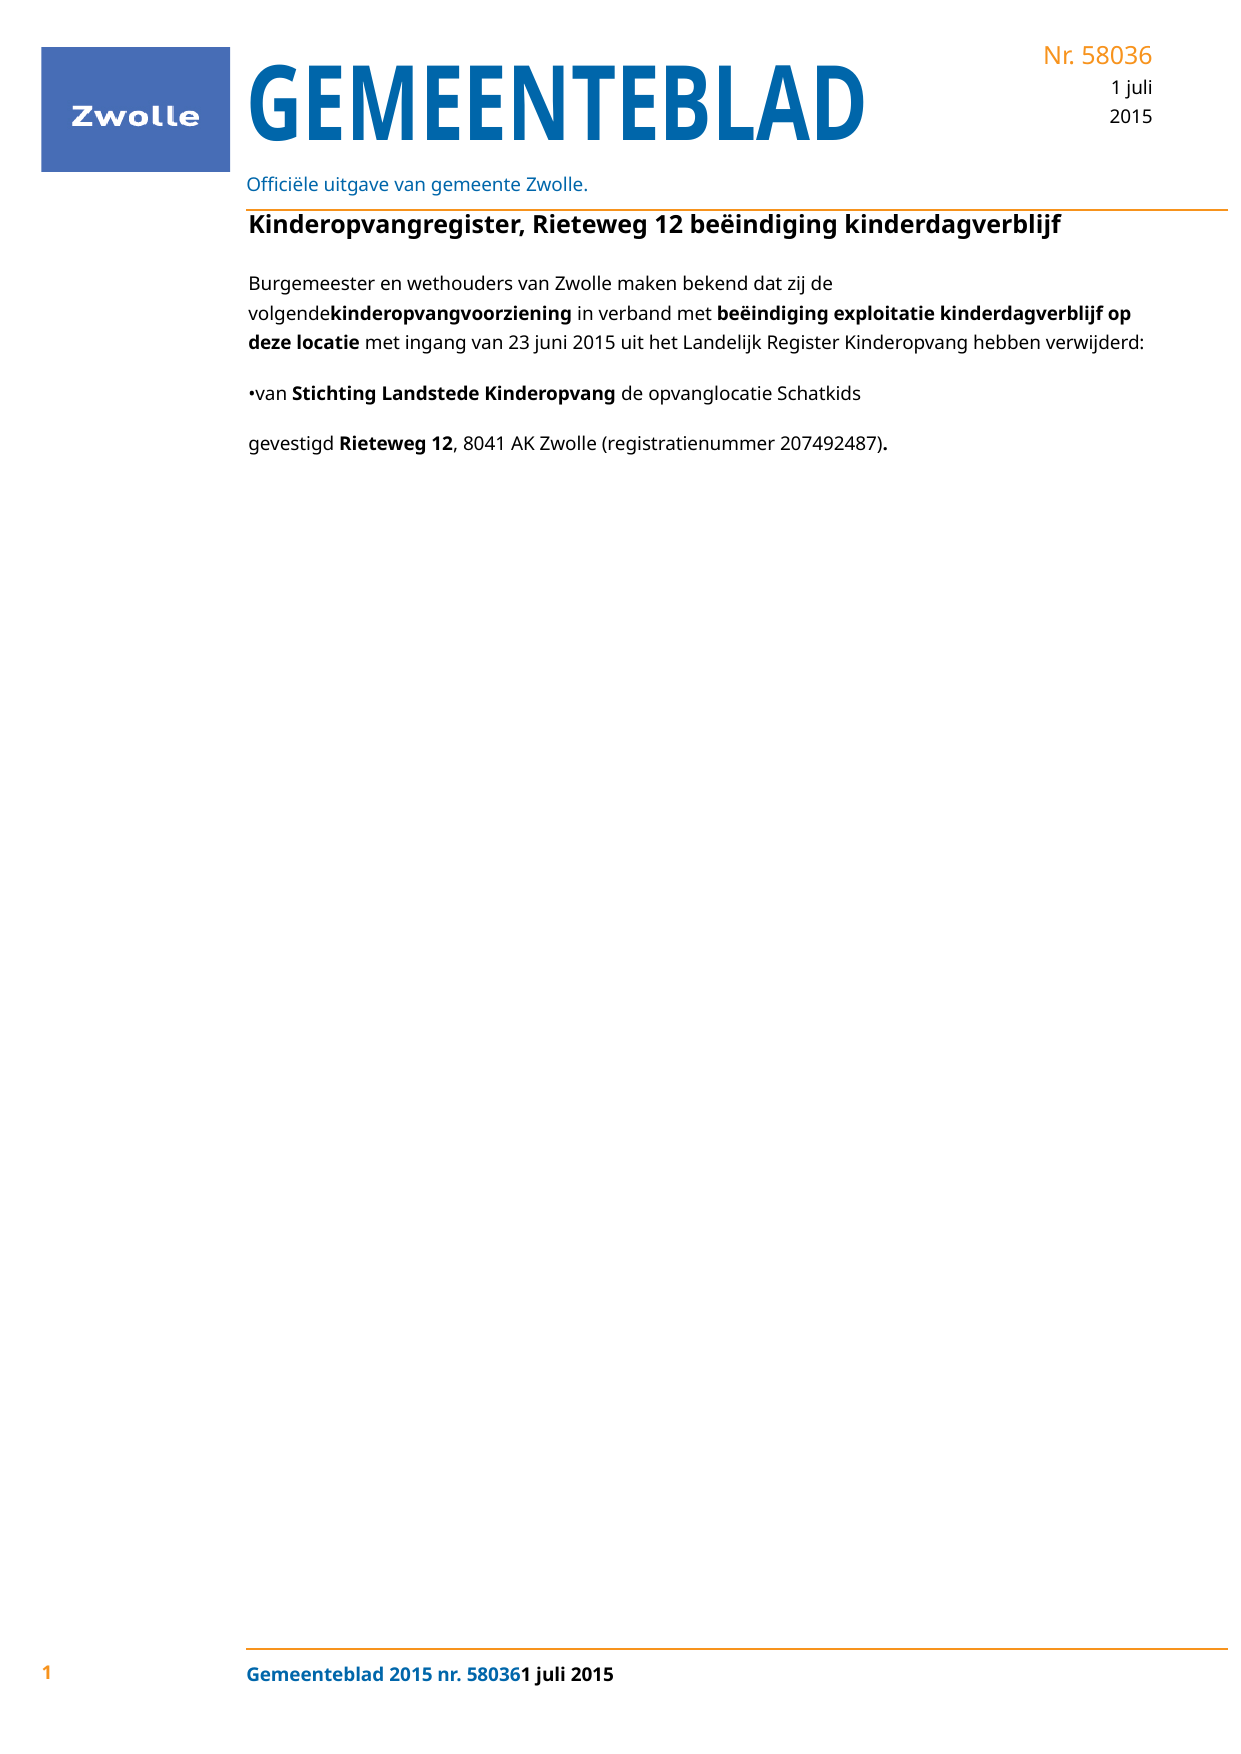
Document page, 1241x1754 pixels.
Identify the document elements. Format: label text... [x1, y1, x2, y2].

text Burgemeester en wethouders van Zwolle maken bekend dat zij de volgendekinderopvangvoorziening in verband met beëindiging exploitatie kinderdagverblijf op deze locatie met ingang van 23 juni 2015 uit het Landelijk Register Kinderopvang hebben verwijderd: [248, 270, 1152, 355]
text gevestigd Rieteweg 12, 8041 AK Zwolle (registratienummer 207492487). [248, 430, 1152, 456]
text Kinderopvangregister, Rieteweg 12 beëindiging kinderdagverblijf [248, 211, 1152, 241]
text •van Stichting Landstede Kinderopvang de opvanglocatie Schatkids [248, 380, 1152, 406]
picture [41, 47, 231, 172]
